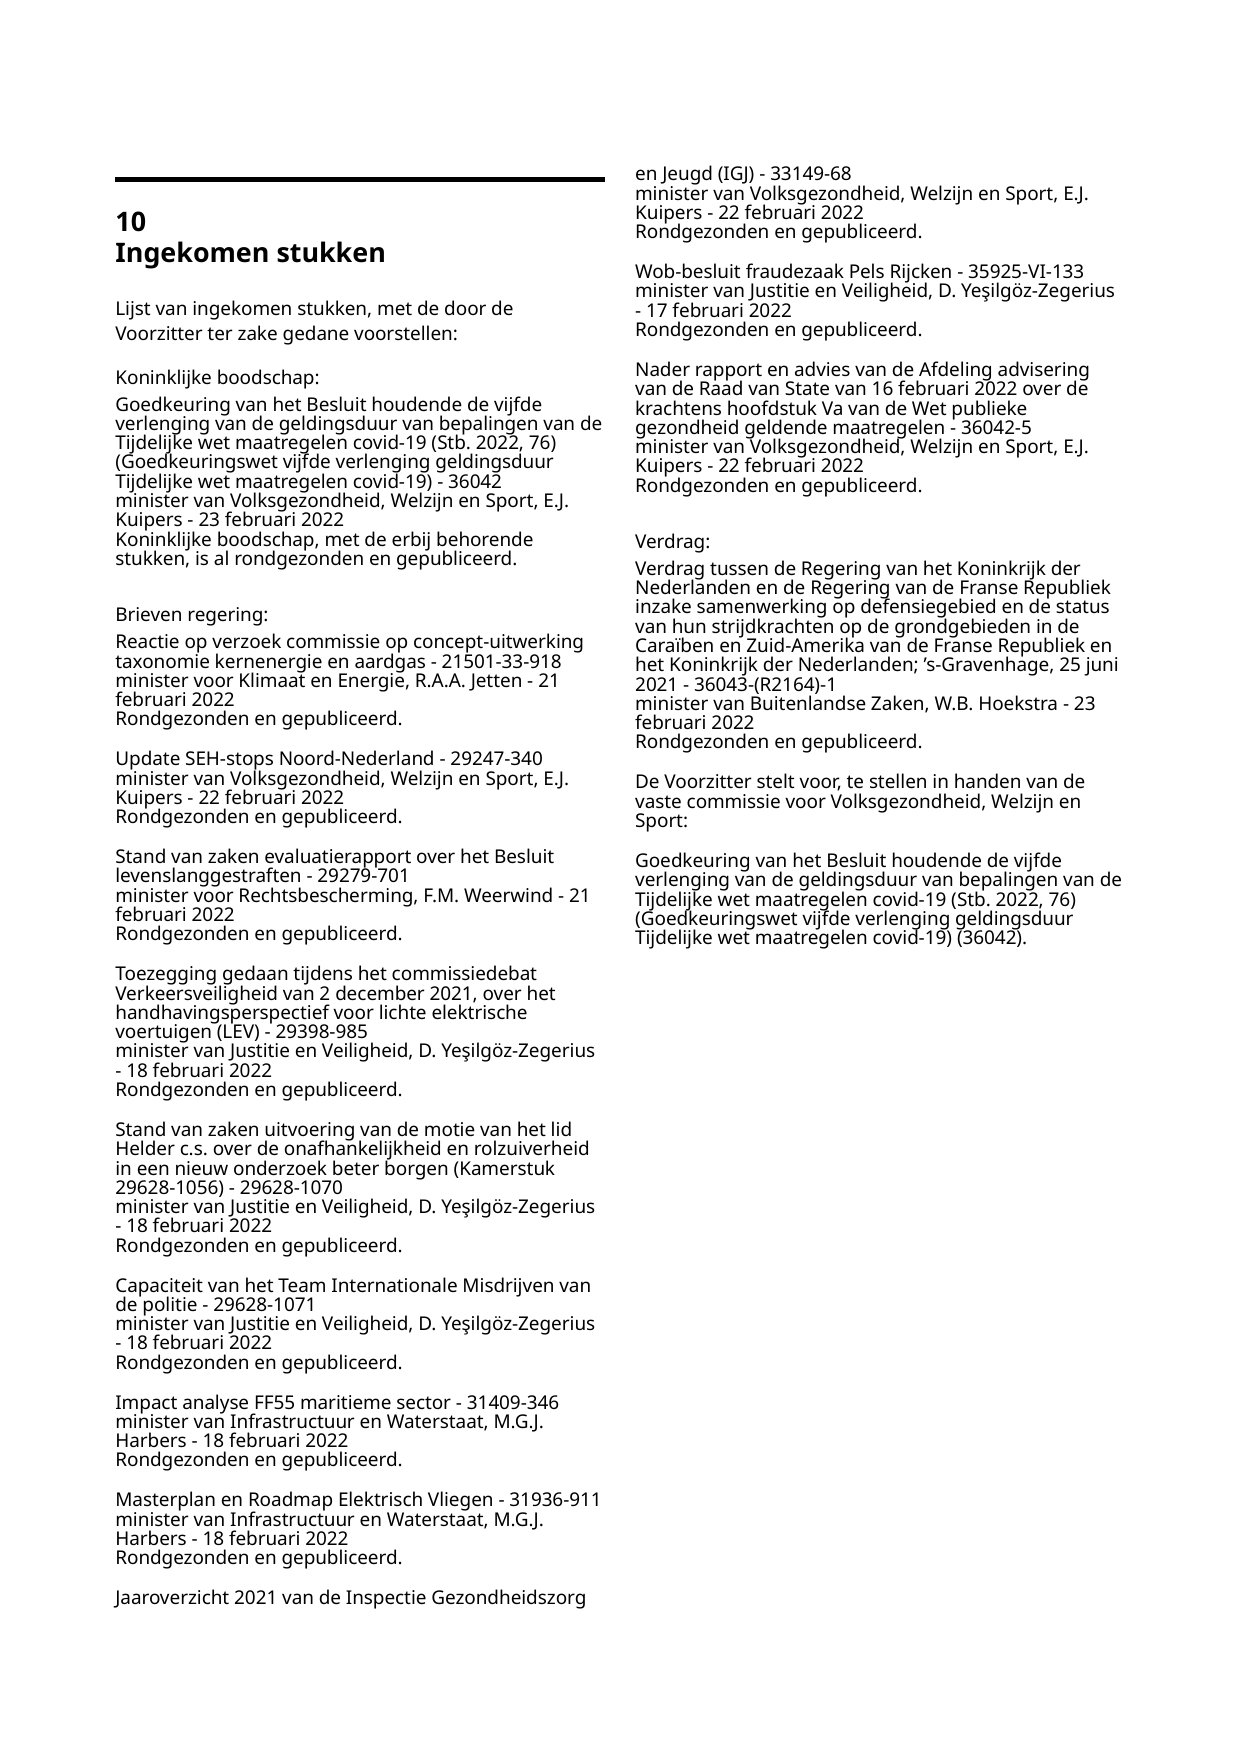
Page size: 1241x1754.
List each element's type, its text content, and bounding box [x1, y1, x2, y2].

text minister van Volksgezondheid, Welzijn en Sport, E.J. Kuipers - 22 februari 2022 [635, 184, 1125, 223]
text Rondgezonden en gepubliceerd. [635, 733, 1125, 753]
text Brieven regering: [115, 602, 605, 627]
text Wob-besluit fraudezaak Pels Rijcken - 35925-VI-133 [635, 263, 1125, 282]
text 10 [115, 203, 605, 239]
text Lijst van ingekomen stukken, met de door de Voorzitter ter zake gedane voorstellen: [115, 295, 605, 346]
text minister van Volksgezondheid, Welzijn en Sport, E.J. Kuipers - 22 februari 2022 [635, 438, 1125, 477]
text Rondgezonden en gepubliceerd. [115, 1081, 605, 1100]
text minister van Justitie en Veiligheid, D. Yeşilgöz-Zegerius - 18 februari 2022 [115, 1315, 605, 1354]
text Rondgezonden en gepubliceerd. [635, 223, 1125, 242]
text Koninklijke boodschap: [115, 364, 605, 390]
text Rondgezonden en gepubliceerd. [115, 1451, 605, 1471]
text De Voorzitter stelt voor, te stellen in handen van de vaste commissie voor Volksgezondheid, Welzijn en Sport: [635, 773, 1125, 831]
text Update SEH-stops Noord-Nederland - 29247-340 [115, 750, 605, 770]
text Rondgezonden en gepubliceerd. [635, 321, 1125, 340]
text minister van Justitie en Veiligheid, D. Yeşilgöz-Zegerius - 18 februari 2022 [115, 1042, 605, 1081]
text Rondgezonden en gepubliceerd. [115, 808, 605, 827]
text Toezegging gedaan tijdens het commissiedebat Verkeersveiligheid van 2 december 2021, over het handhavingsperspectief voor lichte elektrische voertuigen (LEV) - 29398-985 [115, 965, 605, 1042]
text Rondgezonden en gepubliceerd. [635, 477, 1125, 496]
text Verdrag: [635, 528, 1125, 554]
text Jaaroverzicht 2021 van de Inspectie Gezondheidszorg [115, 1589, 605, 1608]
text minister van Volksgezondheid, Welzijn en Sport, E.J. Kuipers - 22 februari 2022 [115, 770, 605, 808]
text minister van Infrastructuur en Waterstaat, M.G.J. Harbers - 18 februari 2022 [115, 1511, 605, 1549]
text minister van Justitie en Veiligheid, D. Yeşilgöz-Zegerius - 18 februari 2022 [115, 1198, 605, 1237]
text minister van Justitie en Veiligheid, D. Yeşilgöz-Zegerius - 17 februari 2022 [635, 282, 1125, 321]
text minister van Buitenlandse Zaken, W.B. Hoekstra - 23 februari 2022 [635, 695, 1125, 733]
text Ingekomen stukken [115, 239, 605, 283]
text Capaciteit van het Team Internationale Misdrijven van de politie - 29628-1071 [115, 1277, 605, 1315]
text minister van Volksgezondheid, Welzijn en Sport, E.J. Kuipers - 23 februari 2022 [115, 492, 605, 531]
text Koninklijke boodschap, met de erbij behorende stukken, is al rondgezonden en gepubliceerd. [115, 531, 605, 569]
text Rondgezonden en gepubliceerd. [115, 925, 605, 944]
text Stand van zaken evaluatierapport over het Besluit levenslanggestraften - 29279-701 [115, 848, 605, 887]
text minister voor Rechtsbescherming, F.M. Weerwind - 21 februari 2022 [115, 887, 605, 925]
text Verdrag tussen de Regering van het Koninkrijk der Nederlanden en de Regering van de Franse Republiek inzake samenwerking op defensiegebied en de status van hun strijdkrachten op de grondgebieden in de Caraïben en Zuid-Amerika van de Franse Republiek en het Koninkrijk der Nederlanden; ’s-Gravenhage, 25 juni 2021 - 36043-(R2164)-1 [635, 560, 1125, 695]
text Rondgezonden en gepubliceerd. [115, 1354, 605, 1373]
text Stand van zaken uitvoering van de motie van het lid Helder c.s. over de onafhankelijkheid en rolzuiverheid in een nieuw onderzoek beter borgen (Kamerstuk 29628-1056) - 29628-1070 [115, 1121, 605, 1198]
text en Jeugd (IGJ) - 33149-68 [635, 165, 1125, 184]
text Impact analyse FF55 maritieme sector - 31409-346 [115, 1394, 605, 1413]
text Rondgezonden en gepubliceerd. [115, 1237, 605, 1256]
text Rondgezonden en gepubliceerd. [115, 1549, 605, 1568]
text Goedkeuring van het Besluit houdende de vijfde verlenging van de geldingsduur van bepalingen van de Tijdelijke wet maatregelen covid-19 (Stb. 2022, 76) (Goedkeuringswet vijfde verlenging geldingsduur Tijdelijke wet maatregelen covid-19) (36042). [635, 852, 1125, 948]
text Masterplan en Roadmap Elektrisch Vliegen - 31936-911 [115, 1491, 605, 1511]
text Goedkeuring van het Besluit houdende de vijfde verlenging van de geldingsduur van bepalingen van de Tijdelijke wet maatregelen covid-19 (Stb. 2022, 76) (Goedkeuringswet vijfde verlenging geldingsduur Tijdelijke wet maatregelen covid-19) - 36042 [115, 396, 605, 492]
text Reactie op verzoek commissie op concept-uitwerking taxonomie kernenergie en aardgas - 21501-33-918 [115, 633, 605, 672]
text minister voor Klimaat en Energie, R.A.A. Jetten - 21 februari 2022 [115, 672, 605, 710]
text Rondgezonden en gepubliceerd. [115, 710, 605, 730]
text minister van Infrastructuur en Waterstaat, M.G.J. Harbers - 18 februari 2022 [115, 1413, 605, 1451]
text Nader rapport en advies van de Afdeling advisering van de Raad van State van 16 februari 2022 over de krachtens hoofdstuk Va van de Wet publieke gezondheid geldende maatregelen - 36042-5 [635, 361, 1125, 438]
